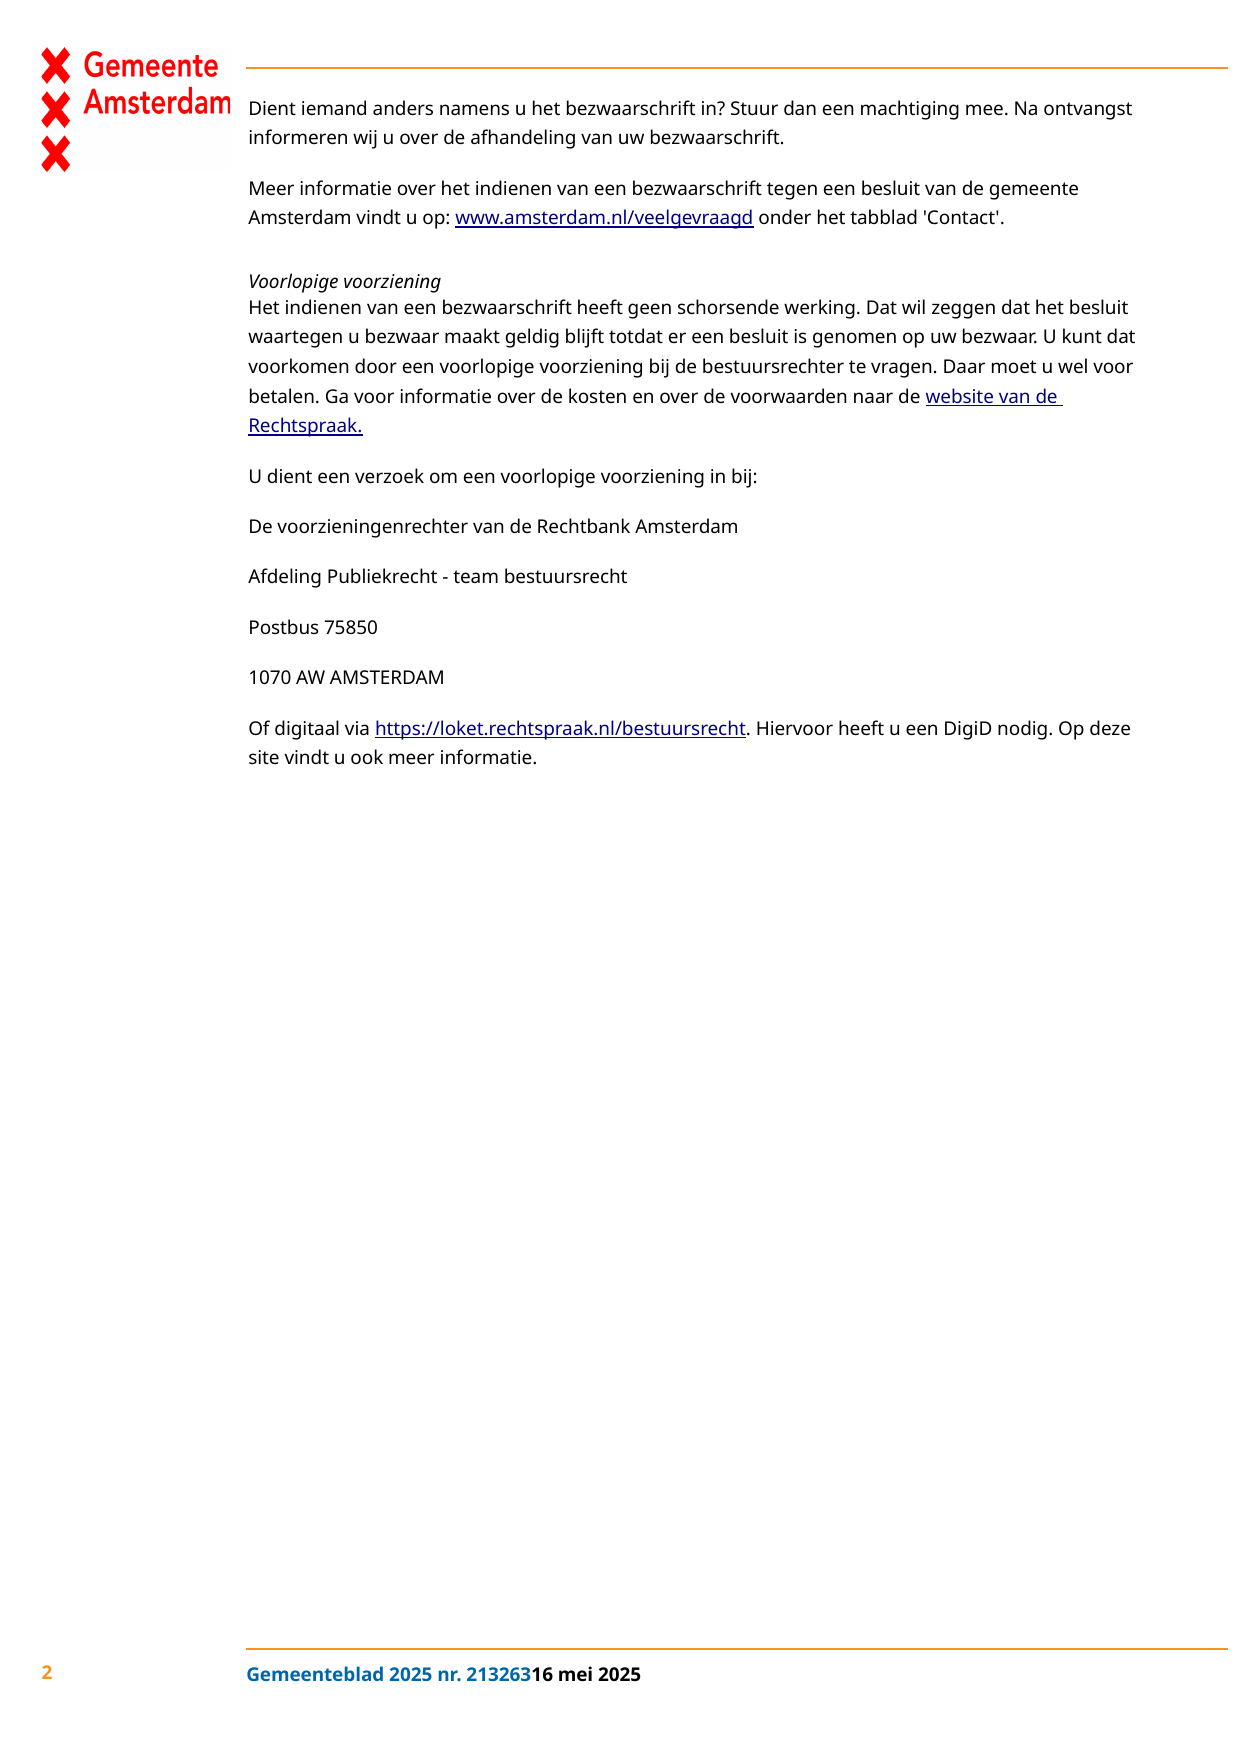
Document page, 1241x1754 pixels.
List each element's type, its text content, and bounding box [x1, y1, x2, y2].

text Afdeling Publiekrecht - team bestuursrecht [248, 564, 1152, 589]
text Meer informatie over het indienen van een bezwaarschrift tegen een besluit van de gemeente Amsterdam vindt u op: www.amsterdam.nl/veelgevraagd onder het tabblad 'Contact'. [248, 175, 1152, 230]
text 1070 AW AMSTERDAM [248, 664, 1152, 690]
text Dient iemand anders namens u het bezwaarschrift in? Stuur dan een machtiging mee. Na ontvangst informeren wij u over de afhandeling van uw bezwaarschrift. [248, 95, 1152, 150]
text Voorlopige voorziening [248, 268, 1152, 294]
text De voorzieningenrechter van de Rechtbank Amsterdam [248, 513, 1152, 539]
text Postbus 75850 [248, 614, 1152, 640]
text Of digitaal via https://loket.rechtspraak.nl/bestuursrecht. Hiervoor heeft u een DigiD nodig. Op deze site vindt u ook meer informatie. [248, 715, 1152, 770]
text U dient een verzoek om een voorlopige voorziening in bij: [248, 463, 1152, 488]
picture [41, 47, 231, 172]
text Het indienen van een bezwaarschrift heeft geen schorsende werking. Dat wil zeggen dat het besluit waartegen u bezwaar maakt geldig blijft totdat er een besluit is genomen op uw bezwaar. U kunt dat voorkomen door een voorlopige voorziening bij de bestuursrechter te vragen. Daar moet u wel voor betalen. Ga voor informatie over de kosten en over de voorwaarden naar de website van de Rechtspraak. [248, 294, 1152, 438]
